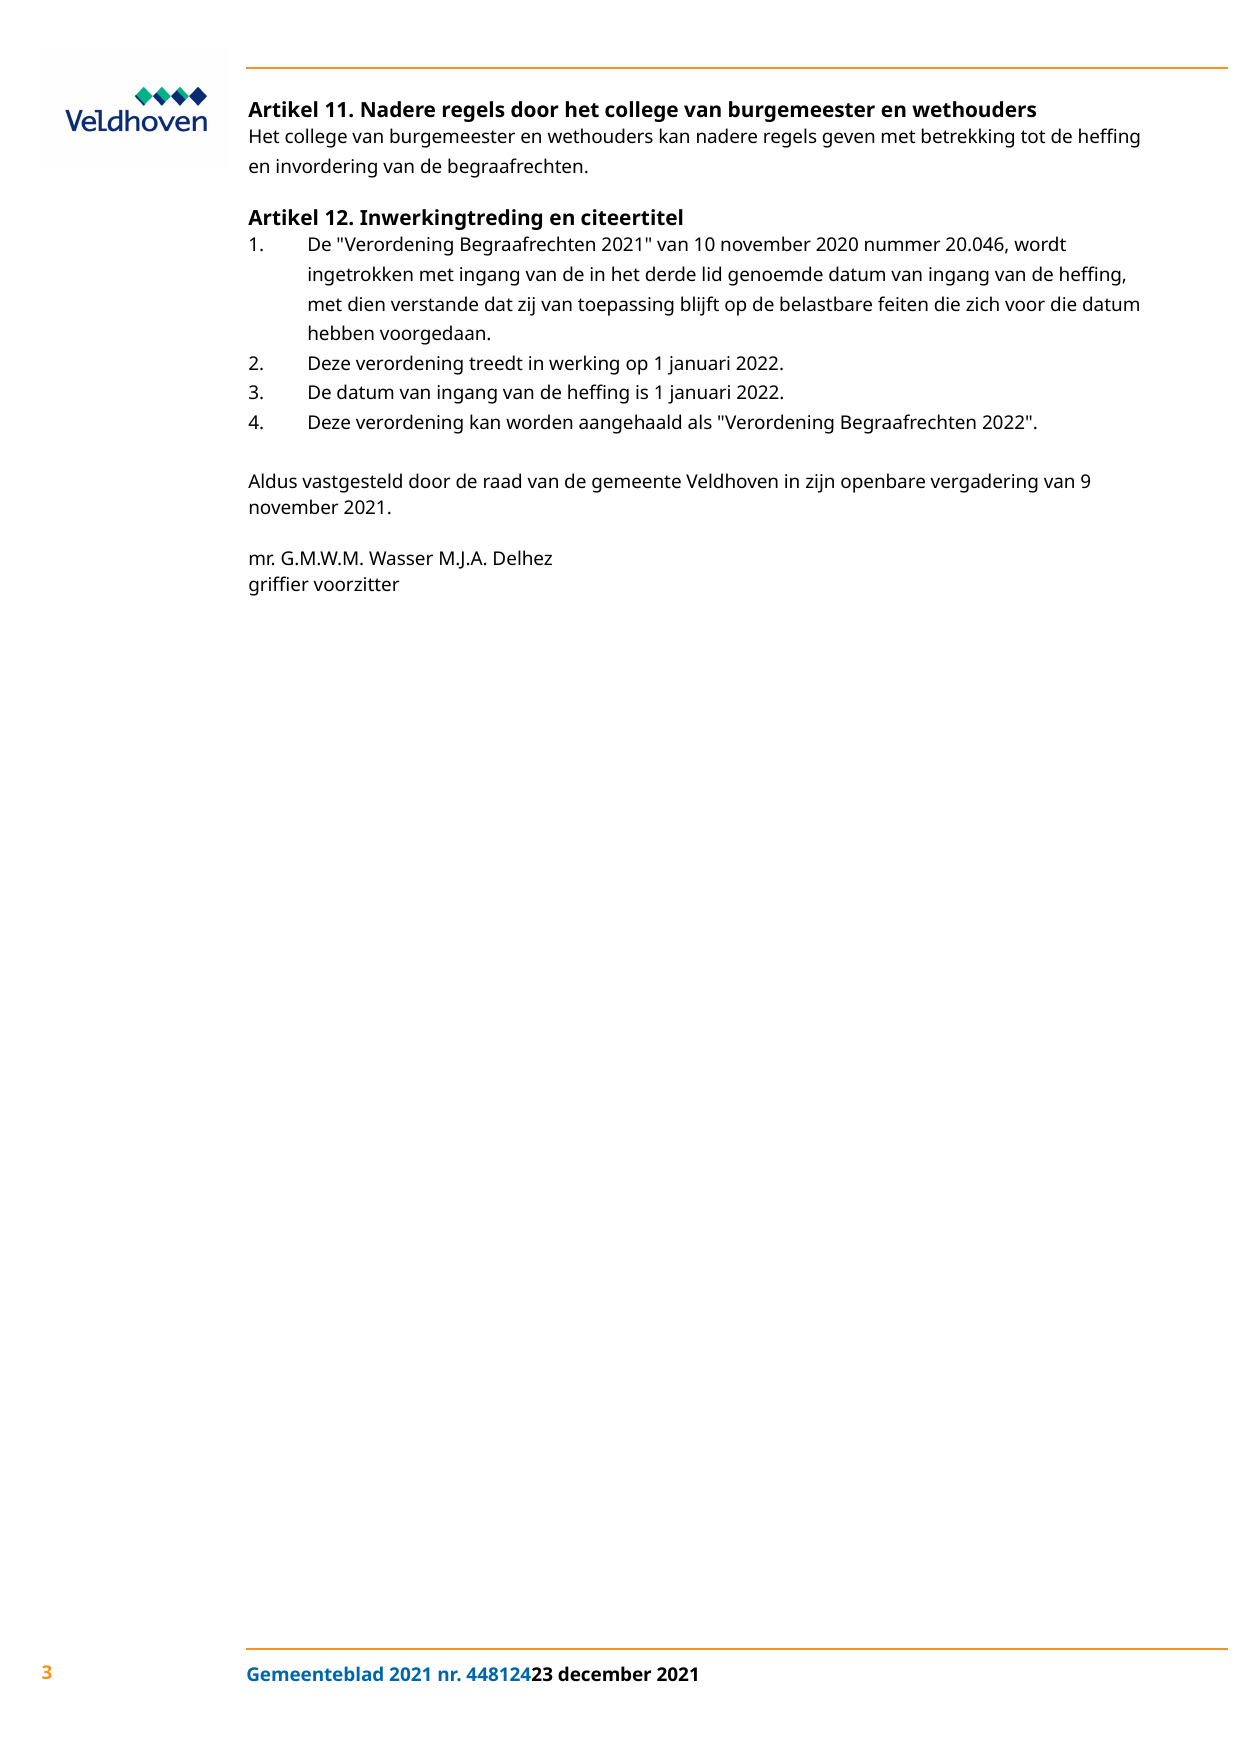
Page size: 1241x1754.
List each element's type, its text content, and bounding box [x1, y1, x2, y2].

text Artikel 11. Nadere regels door het college van burgemeester en wethouders [248, 95, 1152, 123]
list Deze verordening kan worden aangehaald als "Verordening Begraafrechten 2022". [248, 409, 1152, 435]
list Deze verordening treedt in werking op 1 januari 2022. [248, 350, 1152, 376]
list De datum van ingang van de heffing is 1 januari 2022. [248, 379, 1152, 405]
text mr. G.M.W.M. Wasser M.J.A. Delhez [248, 546, 1152, 571]
text Het college van burgemeester en wethouders kan nadere regels geven met betrekking tot de heffing en invordering van de begraafrechten. [248, 123, 1152, 178]
list De "Verordening Begraafrechten 2021" van 10 november 2020 nummer 20.046, wordt ingetrokken met ingang van de in het derde lid genoemde datum van ingang van de heffing, met dien verstande dat zij van toepassing blijft op de belastbare feiten die zich voor die datum hebben voorgedaan. [248, 232, 1152, 346]
text Artikel 12. Inwerkingtreding en citeertitel [248, 203, 1152, 232]
text griffier voorzitter [248, 571, 1152, 597]
text Aldus vastgesteld door de raad van de gemeente Veldhoven in zijn openbare vergadering van 9 november 2021. [248, 468, 1152, 520]
picture [41, 47, 231, 172]
